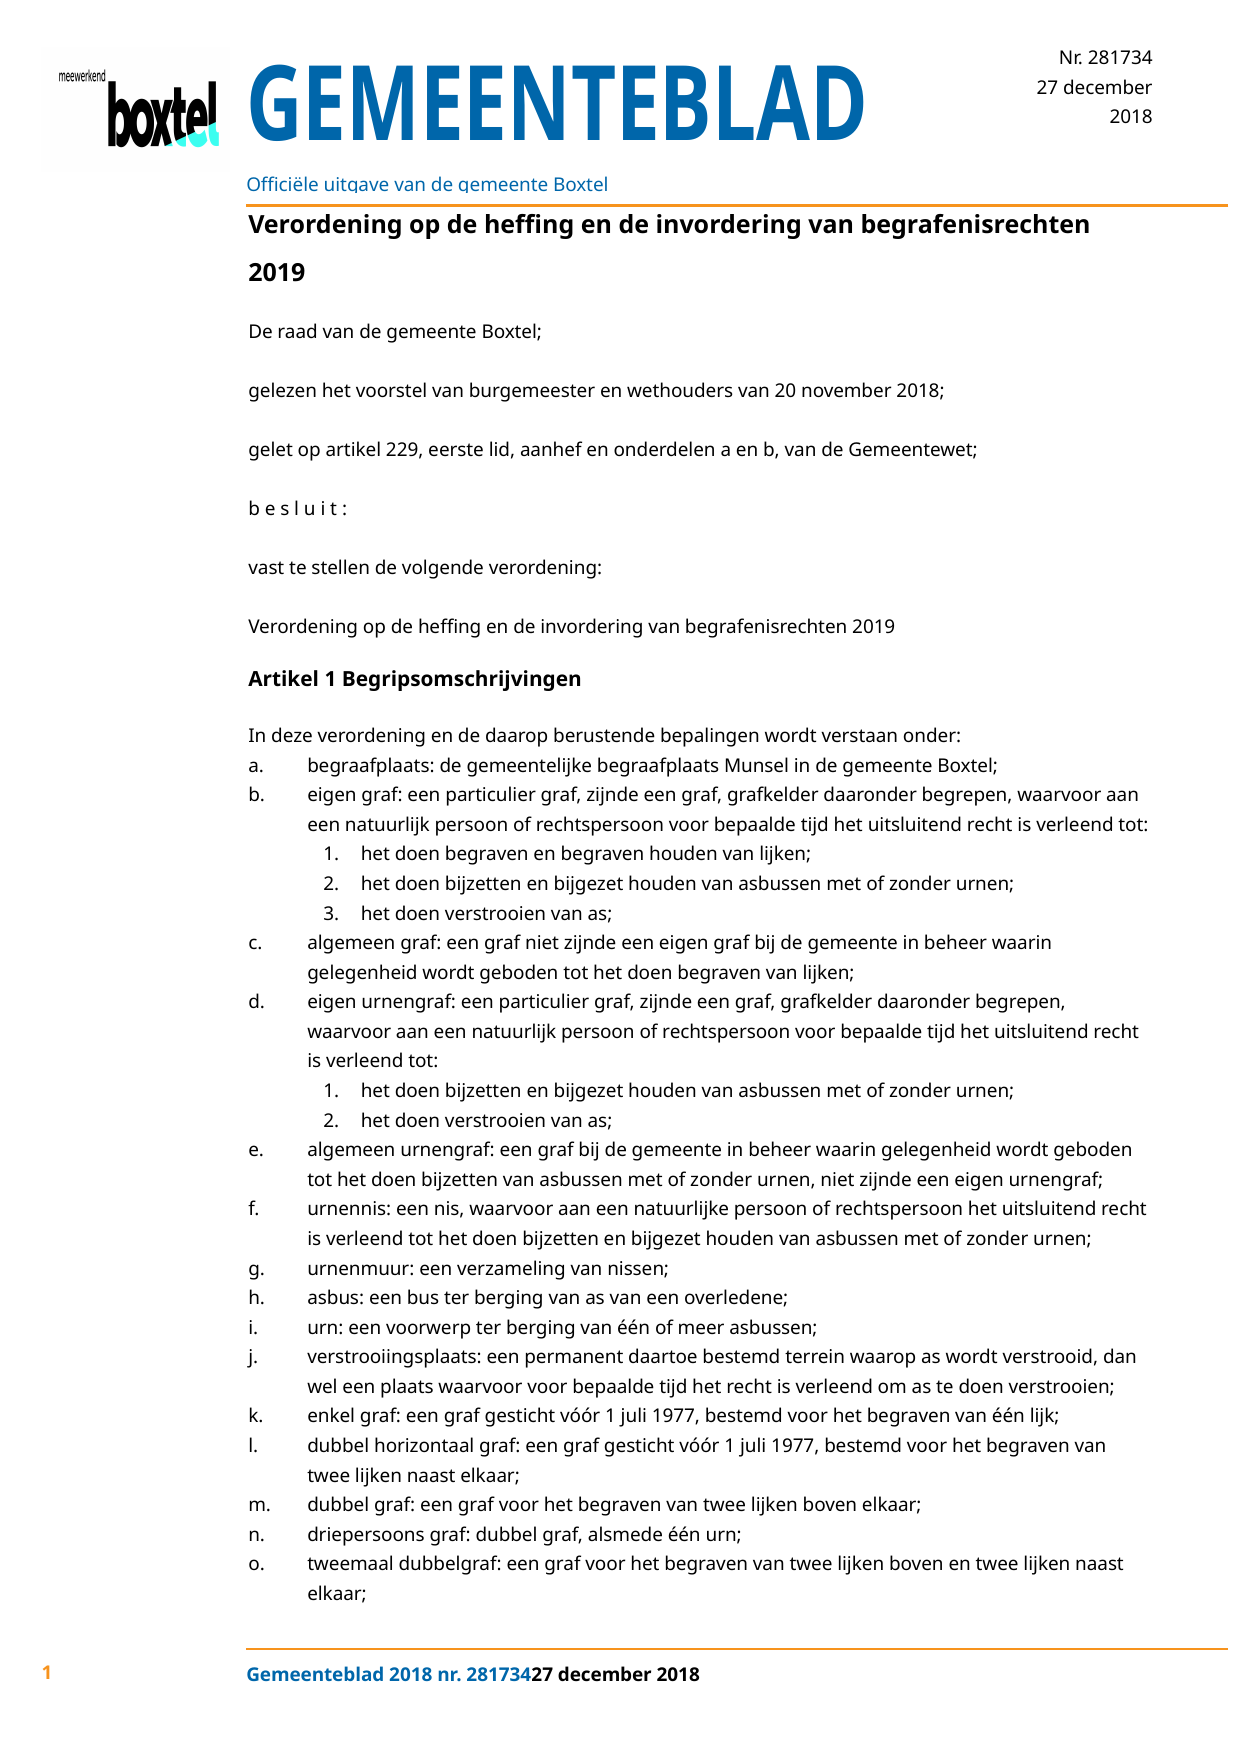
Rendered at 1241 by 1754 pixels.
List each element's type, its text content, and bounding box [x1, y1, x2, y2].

text Artikel 1 Begripsomschrijvingen [248, 664, 1152, 693]
list het doen begraven en begraven houden van lijken; [323, 841, 1152, 866]
list het doen verstrooien van as; [323, 1107, 1152, 1132]
list verstrooiingsplaats: een permanent daartoe bestemd terrein waarop as wordt verstrooid, dan wel een plaats waarvoor voor bepaalde tijd het recht is verleend om as te doen verstrooien; [248, 1343, 1152, 1399]
text In deze verordening en de daarop berustende bepalingen wordt verstaan onder: [248, 722, 1152, 748]
list driepersoons graf: dubbel graf, alsmede één urn; [248, 1521, 1152, 1547]
list enkel graf: een graf gesticht vóór 1 juli 1977, bestemd voor het begraven van één lijk; [248, 1403, 1152, 1428]
text De raad van de gemeente Boxtel; [248, 318, 1152, 344]
list urnennis: een nis, waarvoor aan een natuurlijke persoon of rechtspersoon het uitsluitend recht is verleend tot het doen bijzetten en bijgezet houden van asbussen met of zonder urnen; [248, 1196, 1152, 1251]
list dubbel graf: een graf voor het begraven van twee lijken boven elkaar; [248, 1491, 1152, 1517]
list asbus: een bus ter berging van as van een overledene; [248, 1284, 1152, 1310]
list eigen graf: een particulier graf, zijnde een graf, grafkelder daaronder begrepen, waarvoor aan een natuurlijk persoon of rechtspersoon voor bepaalde tijd het uitsluitend recht is verleend tot: [248, 781, 1152, 837]
list eigen urnengraf: een particulier graf, zijnde een graf, grafkelder daaronder begrepen, waarvoor aan een natuurlijk persoon of rechtspersoon voor bepaalde tijd het uitsluitend recht is verleend tot: [248, 988, 1152, 1073]
text vast te stellen de volgende verordening: [248, 554, 1152, 580]
list dubbel horizontaal graf: een graf gesticht vóór 1 juli 1977, bestemd voor het begraven van twee lijken naast elkaar; [248, 1432, 1152, 1487]
text gelezen het voorstel van burgemeester en wethouders van 20 november 2018; [248, 377, 1152, 403]
list urnenmuur: een verzameling van nissen; [248, 1255, 1152, 1280]
text gelet op artikel 229, eerste lid, aanhef en onderdelen a en b, van de Gemeentewet; [248, 436, 1152, 462]
list begraafplaats: de gemeentelijke begraafplaats Munsel in de gemeente Boxtel; [248, 752, 1152, 777]
picture [41, 47, 231, 172]
list algemeen graf: een graf niet zijnde een eigen graf bij de gemeente in beheer waarin gelegenheid wordt geboden tot het doen begraven van lijken; [248, 929, 1152, 984]
list het doen verstrooien van as; [323, 900, 1152, 925]
list algemeen urnengraf: een graf bij de gemeente in beheer waarin gelegenheid wordt geboden tot het doen bijzetten van asbussen met of zonder urnen, niet zijnde een eigen urnengraf; [248, 1136, 1152, 1192]
list het doen bijzetten en bijgezet houden van asbussen met of zonder urnen; [323, 870, 1152, 896]
text b e s l u i t : [248, 495, 1152, 521]
list urn: een voorwerp ter berging van één of meer asbussen; [248, 1314, 1152, 1339]
text Verordening op de heffing en de invordering van begrafenisrechten 2019 [248, 207, 1152, 288]
list tweemaal dubbelgraf: een graf voor het begraven van twee lijken boven en twee lijken naast elkaar; [248, 1551, 1152, 1606]
text Verordening op de heffing en de invordering van begrafenisrechten 2019 [248, 614, 1152, 639]
list het doen bijzetten en bijgezet houden van asbussen met of zonder urnen; [323, 1077, 1152, 1103]
